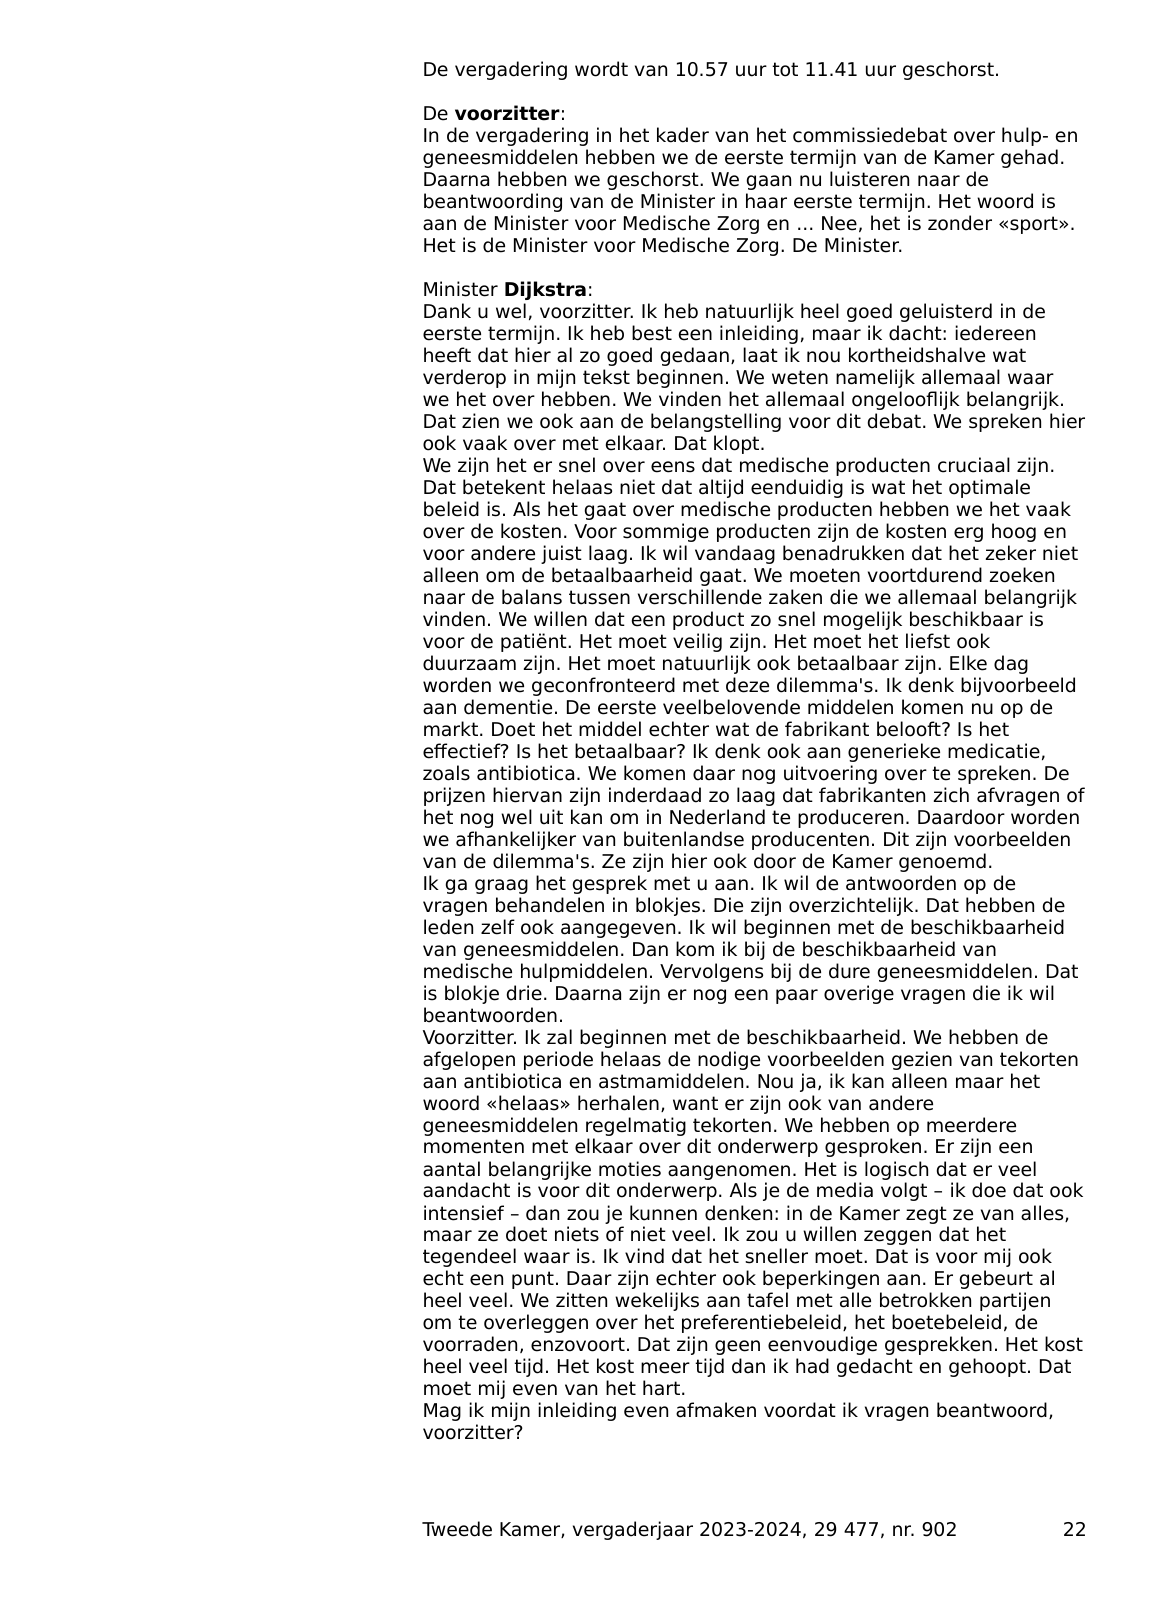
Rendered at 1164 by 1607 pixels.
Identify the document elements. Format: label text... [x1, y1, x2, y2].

text Voorzitter. Ik zal beginnen met de beschikbaarheid. We hebben de afgelopen periode helaas de nodige voorbeelden gezien van tekorten aan antibiotica en astmamiddelen. Nou ja, ik kan alleen maar het woord «helaas» herhalen, want er zijn ook van andere geneesmiddelen regelmatig tekorten. We hebben op meerdere momenten met elkaar over dit onderwerp gesproken. Er zijn een aantal belangrijke moties aangenomen. Het is logisch dat er veel aandacht is voor dit onderwerp. Als je de media volgt – ik doe dat ook intensief – dan zou je kunnen denken: in de Kamer zegt ze van alles, maar ze doet niets of niet veel. Ik zou u willen zeggen dat het tegendeel waar is. Ik vind dat het sneller moet. Dat is voor mij ook echt een punt. Daar zijn echter ook beperkingen aan. Er gebeurt al heel veel. We zitten wekelijks aan tafel met alle betrokken partijen om te overleggen over het preferentiebeleid, het boetebeleid, de voorraden, enzovoort. Dat zijn geen eenvoudige gesprekken. Het kost heel veel tijd. Het kost meer tijd dan ik had gedacht en gehoopt. Dat moet mij even van het hart. [422, 1027, 1087, 1400]
text In de vergadering in het kader van het commissiedebat over hulp- en geneesmiddelen hebben we de eerste termijn van de Kamer gehad. Daarna hebben we geschorst. We gaan nu luisteren naar de beantwoording van de Minister in haar eerste termijn. Het woord is aan de Minister voor Medische Zorg en ... Nee, het is zonder «sport». Het is de Minister voor Medische Zorg. De Minister. [422, 125, 1087, 257]
text Ik ga graag het gesprek met u aan. Ik wil de antwoorden op de vragen behandelen in blokjes. Die zijn overzichtelijk. Dat hebben de leden zelf ook aangegeven. Ik wil beginnen met de beschikbaarheid van geneesmiddelen. Dan kom ik bij de beschikbaarheid van medische hulpmiddelen. Vervolgens bij de dure geneesmiddelen. Dat is blokje drie. Daarna zijn er nog een paar overige vragen die ik wil beantwoorden. [422, 873, 1087, 1027]
text Mag ik mijn inleiding even afmaken voordat ik vragen beantwoord, voorzitter? [422, 1400, 1087, 1444]
text Minister Dijkstra: [422, 279, 1087, 301]
text Dank u wel, voorzitter. Ik heb natuurlijk heel goed geluisterd in de eerste termijn. Ik heb best een inleiding, maar ik dacht: iedereen heeft dat hier al zo goed gedaan, laat ik nou kortheidshalve wat verderop in mijn tekst beginnen. We weten namelijk allemaal waar we het over hebben. We vinden het allemaal ongelooflijk belangrijk. Dat zien we ook aan de belangstelling voor dit debat. We spreken hier ook vaak over met elkaar. Dat klopt. [422, 301, 1087, 455]
text De voorzitter: [422, 103, 1087, 125]
text We zijn het er snel over eens dat medische producten cruciaal zijn. Dat betekent helaas niet dat altijd eenduidig is wat het optimale beleid is. Als het gaat over medische producten hebben we het vaak over de kosten. Voor sommige producten zijn de kosten erg hoog en voor andere juist laag. Ik wil vandaag benadrukken dat het zeker niet alleen om de betaalbaarheid gaat. We moeten voortdurend zoeken naar de balans tussen verschillende zaken die we allemaal belangrijk vinden. We willen dat een product zo snel mogelijk beschikbaar is voor de patiënt. Het moet veilig zijn. Het moet het liefst ook duurzaam zijn. Het moet natuurlijk ook betaalbaar zijn. Elke dag worden we geconfronteerd met deze dilemma's. Ik denk bijvoorbeeld aan dementie. De eerste veelbelovende middelen komen nu op de markt. Doet het middel echter wat de fabrikant belooft? Is het effectief? Is het betaalbaar? Ik denk ook aan generieke medicatie, zoals antibiotica. We komen daar nog uitvoering over te spreken. De prijzen hiervan zijn inderdaad zo laag dat fabrikanten zich afvragen of het nog wel uit kan om in Nederland te produceren. Daardoor worden we afhankelijker van buitenlandse producenten. Dit zijn voorbeelden van de dilemma's. Ze zijn hier ook door de Kamer genoemd. [422, 455, 1087, 873]
text De vergadering wordt van 10.57 uur tot 11.41 uur geschorst. [422, 59, 1087, 81]
